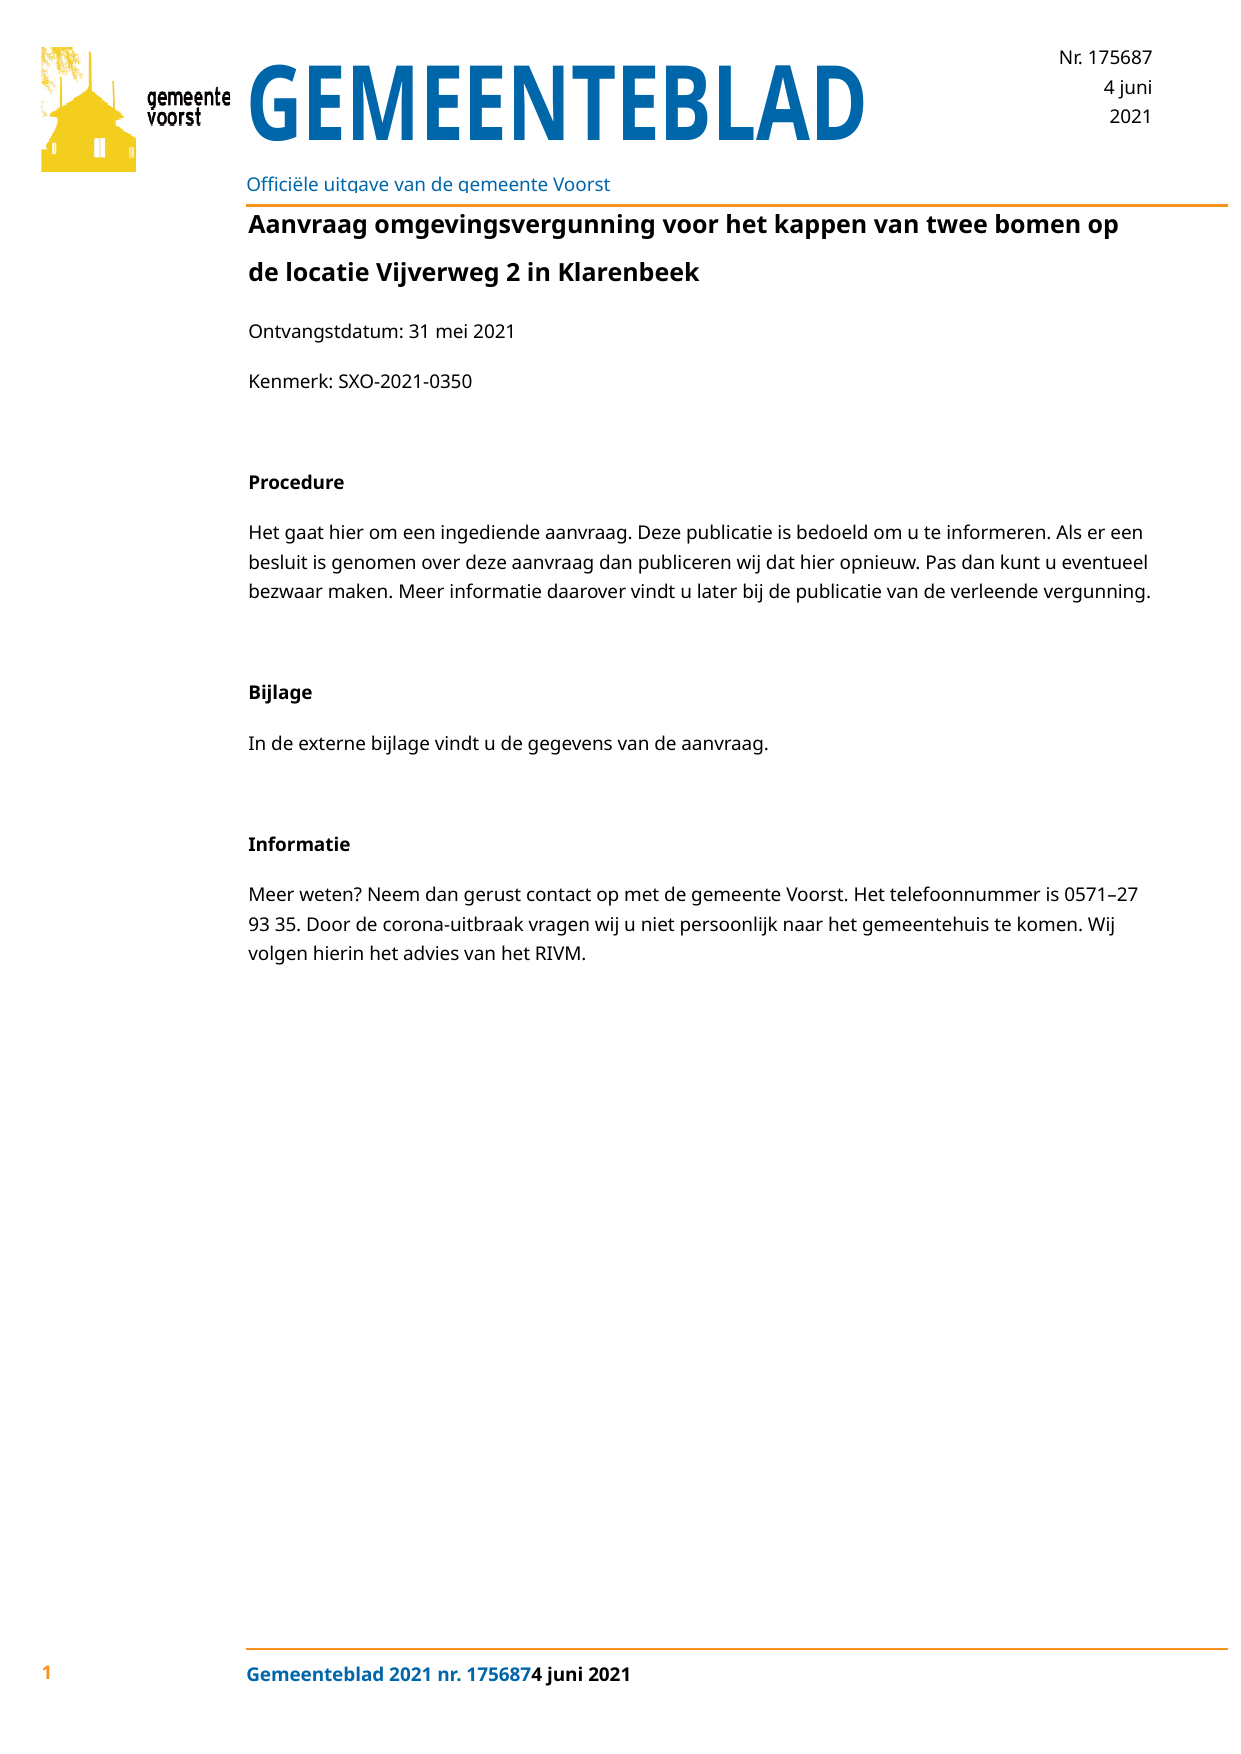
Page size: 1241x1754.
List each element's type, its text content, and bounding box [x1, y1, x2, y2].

picture [41, 47, 231, 172]
text Informatie [248, 831, 1152, 857]
text Kenmerk: SXO-2021-0350 [248, 368, 1152, 394]
text Procedure [248, 469, 1152, 495]
text Het gaat hier om een ingediende aanvraag. Deze publicatie is bedoeld om u te informeren. Als er een besluit is genomen over deze aanvraag dan publiceren wij dat hier opnieuw. Pas dan kunt u eventueel bezwaar maken. Meer informatie daarover vindt u later bij de publicatie van de verleende vergunning. [248, 519, 1152, 604]
text Meer weten? Neem dan gerust contact op met de gemeente Voorst. Het telefoonnummer is 0571–27 93 35. Door de corona-uitbraak vragen wij u niet persoonlijk naar het gemeentehuis te komen. Wij volgen hierin het advies van het RIVM. [248, 881, 1152, 966]
text Bijlage [248, 679, 1152, 705]
text Aanvraag omgevingsvergunning voor het kappen van twee bomen op de locatie Vijverweg 2 in Klarenbeek [248, 207, 1152, 288]
text In de externe bijlage vindt u de gegevens van de aanvraag. [248, 730, 1152, 756]
text Ontvangstdatum: 31 mei 2021 [248, 318, 1152, 344]
